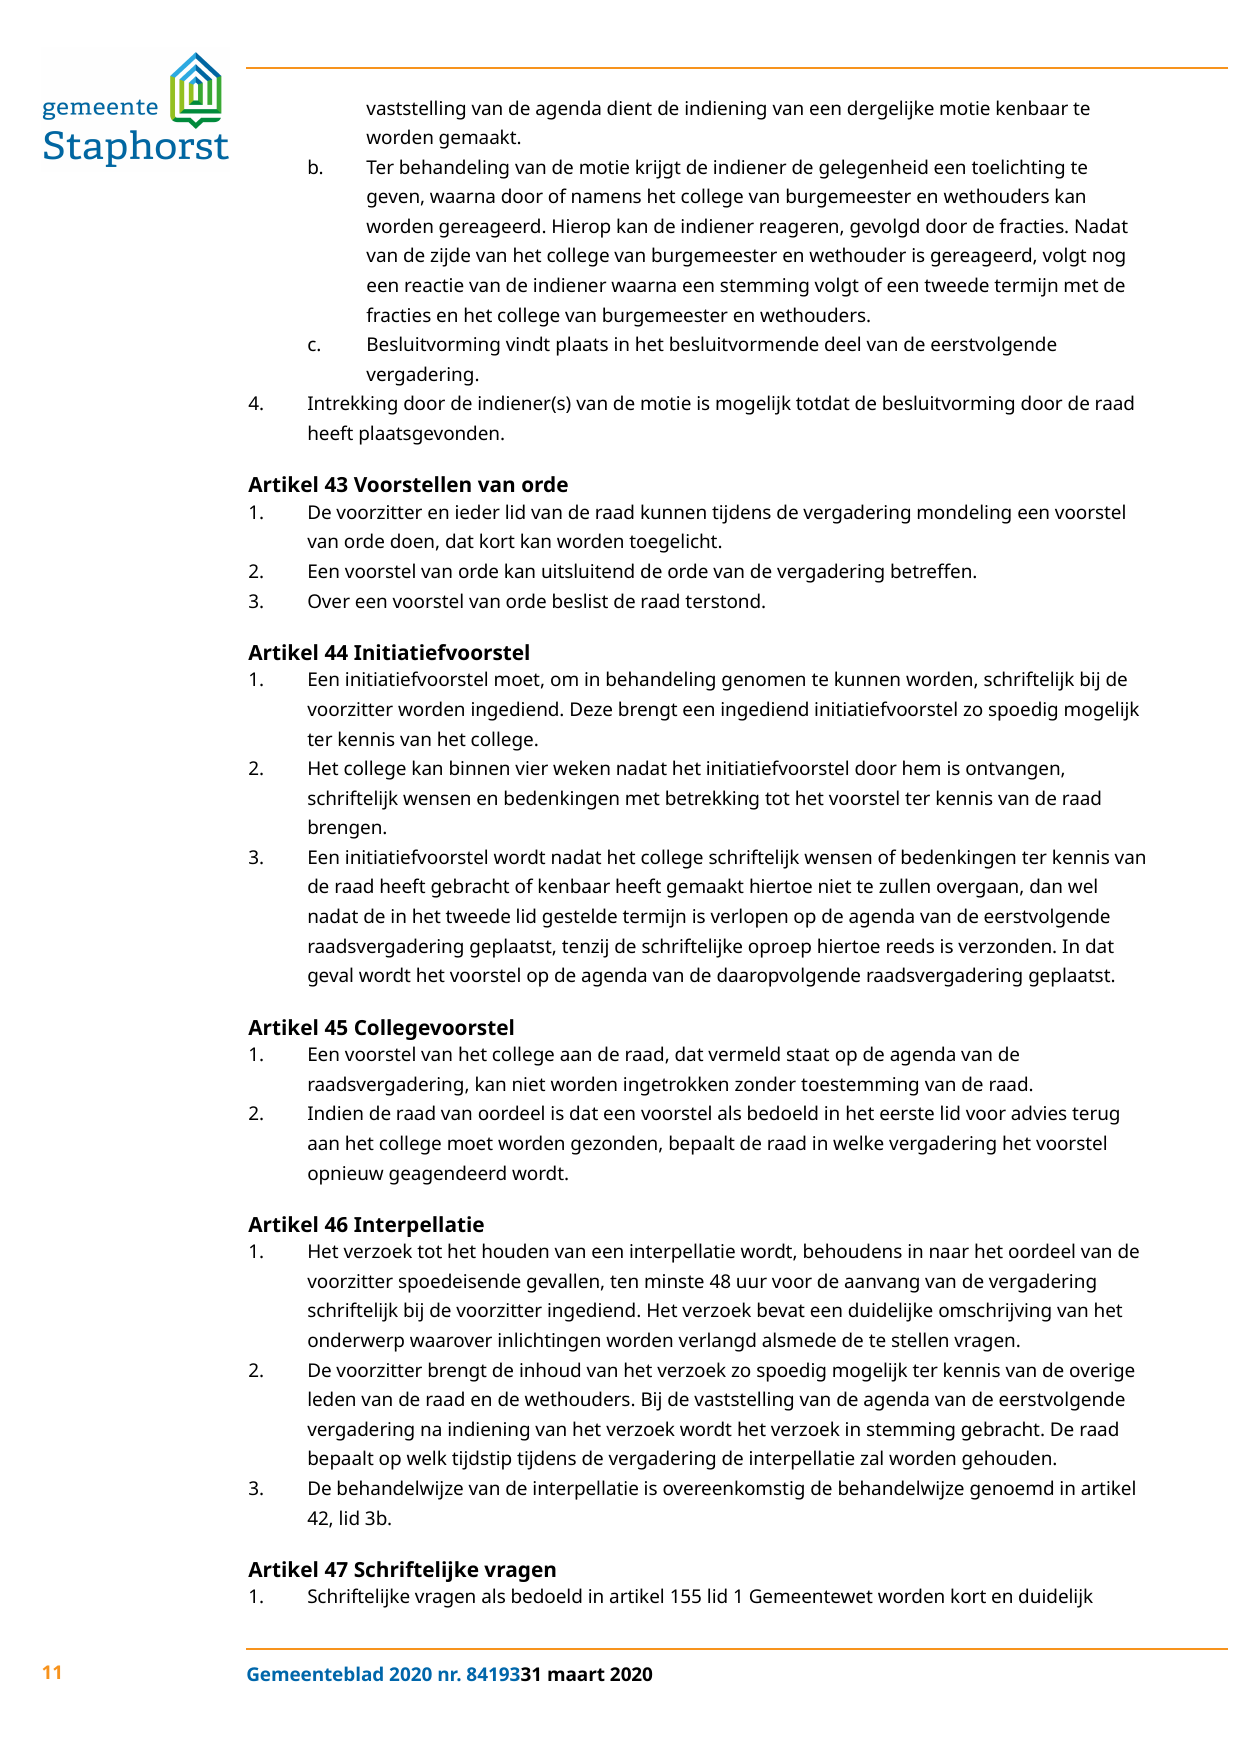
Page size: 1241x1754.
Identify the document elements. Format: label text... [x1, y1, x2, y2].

text Artikel 46 Interpellatie [248, 1210, 1152, 1238]
list De voorzitter en ieder lid van de raad kunnen tijdens de vergadering mondeling een voorstel van orde doen, dat kort kan worden toegelicht. [248, 499, 1152, 554]
list Een voorstel van het college aan de raad, dat vermeld staat op de agenda van de raadsvergadering, kan niet worden ingetrokken zonder toestemming van de raad. [248, 1041, 1152, 1097]
list Schriftelijke vragen als bedoeld in artikel 155 lid 1 Gemeentewet worden kort en duidelijk [248, 1584, 1152, 1609]
list Indien de raad van oordeel is dat een voorstel als bedoeld in het eerste lid voor advies terug aan het college moet worden gezonden, bepaalt de raad in welke vergadering het voorstel opnieuw geagendeerd wordt. [248, 1101, 1152, 1185]
list De behandelwijze van de interpellatie is overeenkomstig de behandelwijze genoemd in artikel 42, lid 3b. [248, 1475, 1152, 1531]
list De voorzitter brengt de inhoud van het verzoek zo spoedig mogelijk ter kennis van de overige leden van de raad en de wethouders. Bij de vaststelling van de agenda van de eerstvolgende vergadering na indiening van het verzoek wordt het verzoek in stemming gebracht. De raad bepaalt op welk tijdstip tijdens de vergadering de interpellatie zal worden gehouden. [248, 1357, 1152, 1471]
list Een initiatiefvoorstel wordt nadat het college schriftelijk wensen of bedenkingen ter kennis van de raad heeft gebracht of kenbaar heeft gemaakt hiertoe niet te zullen overgaan, dan wel nadat de in het tweede lid gestelde termijn is verlopen op de agenda van de eerstvolgende raadsvergadering geplaatst, tenzij de schriftelijke oproep hiertoe reeds is verzonden. In dat geval wordt het voorstel op de agenda van de daaropvolgende raadsvergadering geplaatst. [248, 844, 1152, 988]
text Artikel 44 Initiatiefvoorstel [248, 638, 1152, 667]
list Intrekking door de indiener(s) van de motie is mogelijk totdat de besluitvorming door de raad heeft plaatsgevonden. [248, 391, 1152, 446]
list Over een voorstel van orde beslist de raad terstond. [248, 588, 1152, 613]
picture [41, 47, 231, 172]
text Artikel 43 Voorstellen van orde [248, 471, 1152, 499]
list Het verzoek tot het houden van een interpellatie wordt, behoudens in naar het oordeel van de voorzitter spoedeisende gevallen, ten minste 48 uur voor de aanvang van de vergadering schriftelijk bij de voorzitter ingediend. Het verzoek bevat een duidelijke omschrijving van het onderwerp waarover inlichtingen worden verlangd alsmede de te stellen vragen. [248, 1238, 1152, 1353]
text Artikel 45 Collegevoorstel [248, 1013, 1152, 1041]
list Een voorstel van orde kan uitsluitend de orde van de vergadering betreffen. [248, 558, 1152, 584]
list Een initiatiefvoorstel moet, om in behandeling genomen te kunnen worden, schriftelijk bij de voorzitter worden ingediend. Deze brengt een ingediend initiatiefvoorstel zo spoedig mogelijk ter kennis van het college. [248, 667, 1152, 752]
list Besluitvorming vindt plaats in het besluitvormende deel van de eerstvolgende vergadering. [307, 331, 1152, 387]
text Artikel 47 Schriftelijke vragen [248, 1555, 1152, 1584]
list Het college kan binnen vier weken nadat het initiatiefvoorstel door hem is ontvangen, schriftelijk wensen en bedenkingen met betrekking tot het voorstel ter kennis van de raad brengen. [248, 755, 1152, 840]
list Ter behandeling van de motie krijgt de indiener de gelegenheid een toelichting te geven, waarna door of namens het college van burgemeester en wethouders kan worden gereageerd. Hierop kan de indiener reageren, gevolgd door de fracties. Nadat van de zijde van het college van burgemeester en wethouder is gereageerd, volgt nog een reactie van de indiener waarna een stemming volgt of een tweede termijn met de fracties en het college van burgemeester en wethouders. [307, 154, 1152, 328]
list vaststelling van de agenda dient de indiening van een dergelijke motie kenbaar te worden gemaakt. [307, 95, 1152, 150]
